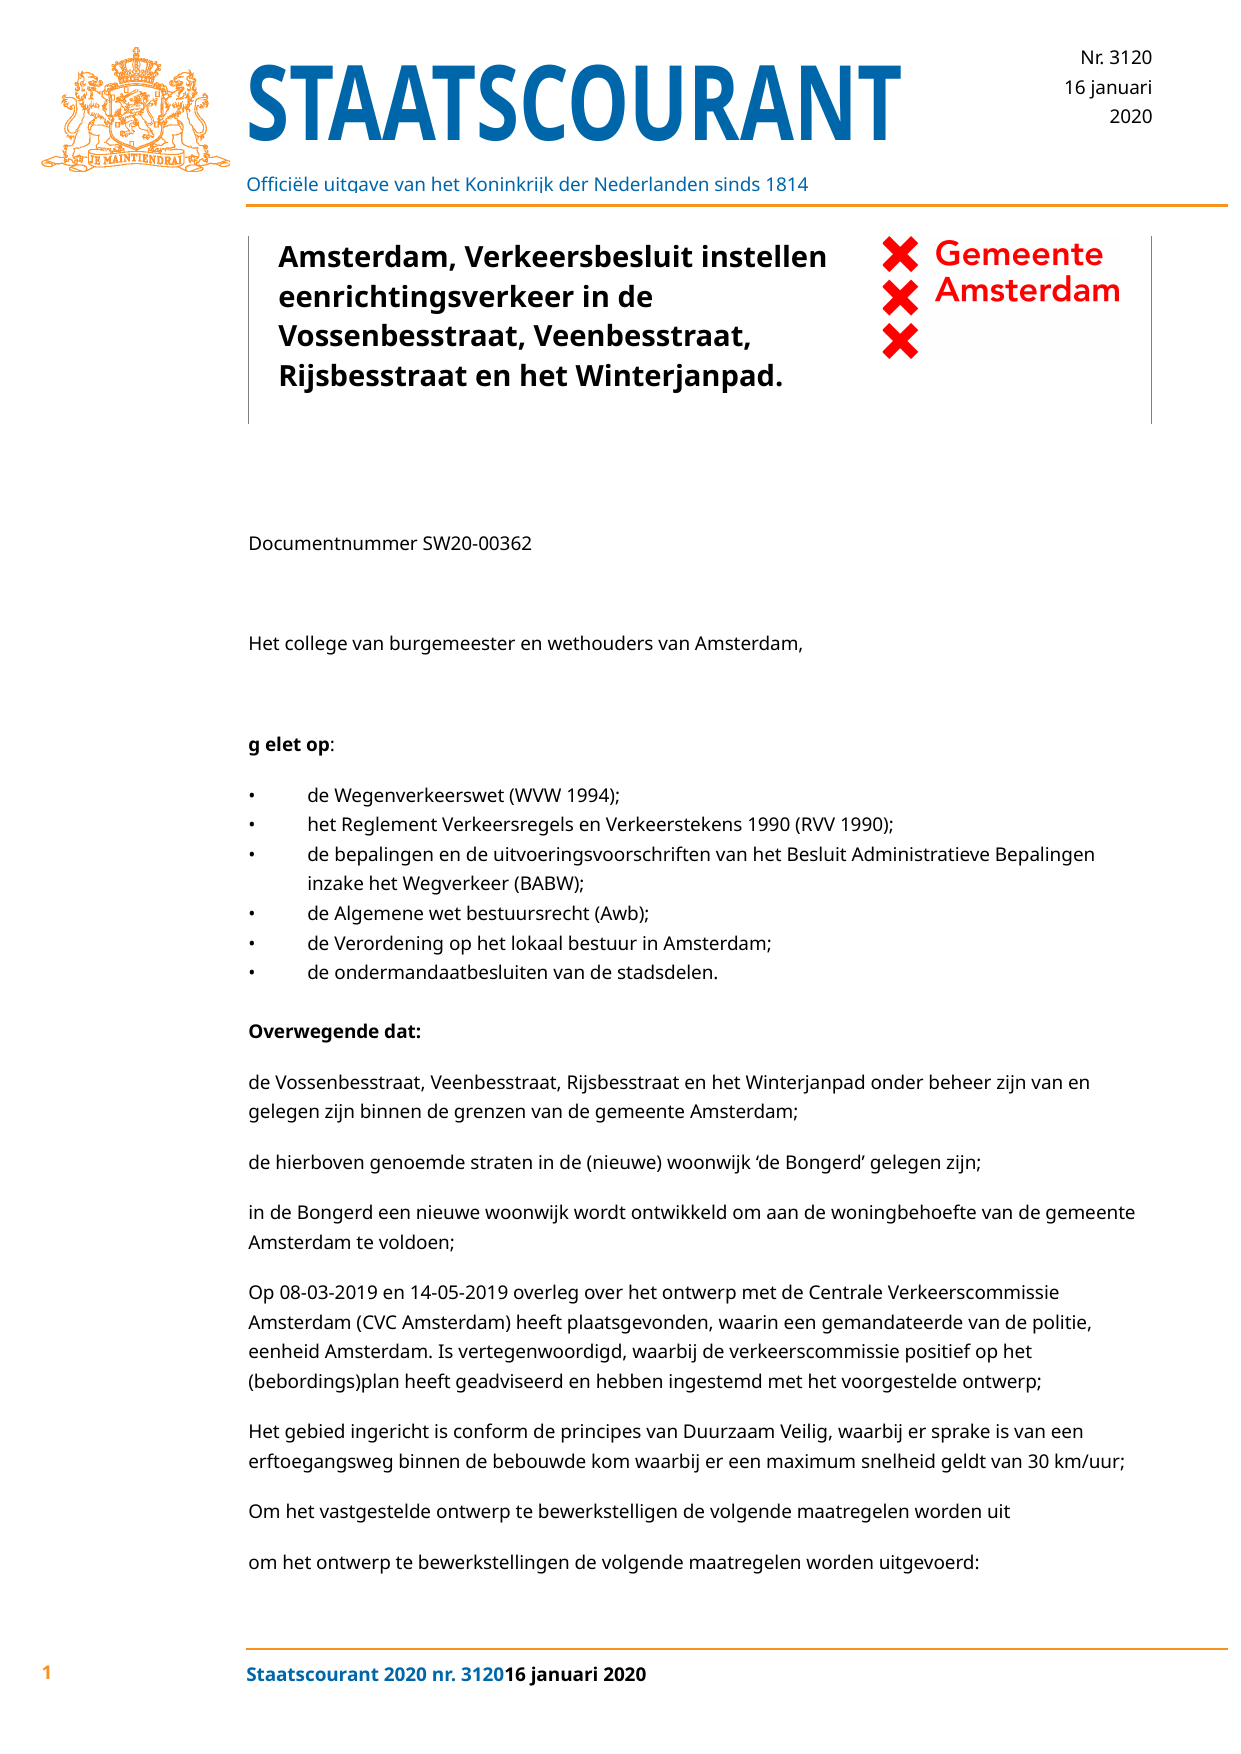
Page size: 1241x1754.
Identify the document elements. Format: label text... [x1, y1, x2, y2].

list de bepalingen en de uitvoeringsvoorschriften van het Besluit Administratieve Bepalingen inzake het Wegverkeer (BABW); [248, 841, 1152, 896]
text g elet op: [248, 731, 1152, 757]
text Het gebied ingericht is conform de principes van Duurzaam Veilig, waarbij er sprake is van een erftoegangsweg binnen de bebouwde kom waarbij er een maximum snelheid geldt van 30 km/uur; [248, 1418, 1152, 1474]
text in de Bongerd een nieuwe woonwijk wordt ontwikkeld om aan de woningbehoefte van de gemeente Amsterdam te voldoen; [248, 1199, 1152, 1255]
text de hierboven genoemde straten in de (nieuwe) woonwijk ‘de Bongerd’ gelegen zijn; [248, 1149, 1152, 1175]
text Documentnummer SW20-00362 [248, 530, 1152, 556]
text Overwegende dat: [248, 1018, 1152, 1044]
text Om het vastgestelde ontwerp te bewerkstelligen de volgende maatregelen worden uit [248, 1498, 1152, 1524]
table_header Amsterdam, Verkeersbesluit instellen eenrichtingsverkeer in de Vossenbesstraat, Veenbesstraat, Rijsbesstraat en het Winterjanpad. [249, 236, 850, 424]
list de Wegenverkeerswet (WVW 1994); [248, 782, 1152, 808]
text Op 08-03-2019 en 14-05-2019 overleg over het ontwerp met de Centrale Verkeerscommissie Amsterdam (CVC Amsterdam) heeft plaatsgevonden, waarin een gemandateerde van de politie, eenheid Amsterdam. Is vertegenwoordigd, waarbij de verkeerscommissie positief op het (bebordings)plan heeft geadviseerd en hebben ingestemd met het voorgestelde ontwerp; [248, 1279, 1152, 1394]
text de Vossenbesstraat, Veenbesstraat, Rijsbesstraat en het Winterjanpad onder beheer zijn van en gelegen zijn binnen de grenzen van de gemeente Amsterdam; [248, 1069, 1152, 1124]
list de Algemene wet bestuursrecht (Awb); [248, 900, 1152, 926]
list het Reglement Verkeersregels en Verkeerstekens 1990 (RVV 1990); [248, 811, 1152, 837]
list de ondermandaatbesluiten van de stadsdelen. [248, 959, 1152, 985]
list de Verordening op het lokaal bestuur in Amsterdam; [248, 930, 1152, 956]
picture [882, 236, 1119, 359]
picture [41, 47, 231, 172]
text om het ontwerp te bewerkstellingen de volgende maatregelen worden uitgevoerd: [248, 1549, 1152, 1575]
text Het college van burgemeester en wethouders van Amsterdam, [248, 631, 1152, 656]
table_header [850, 236, 1151, 424]
